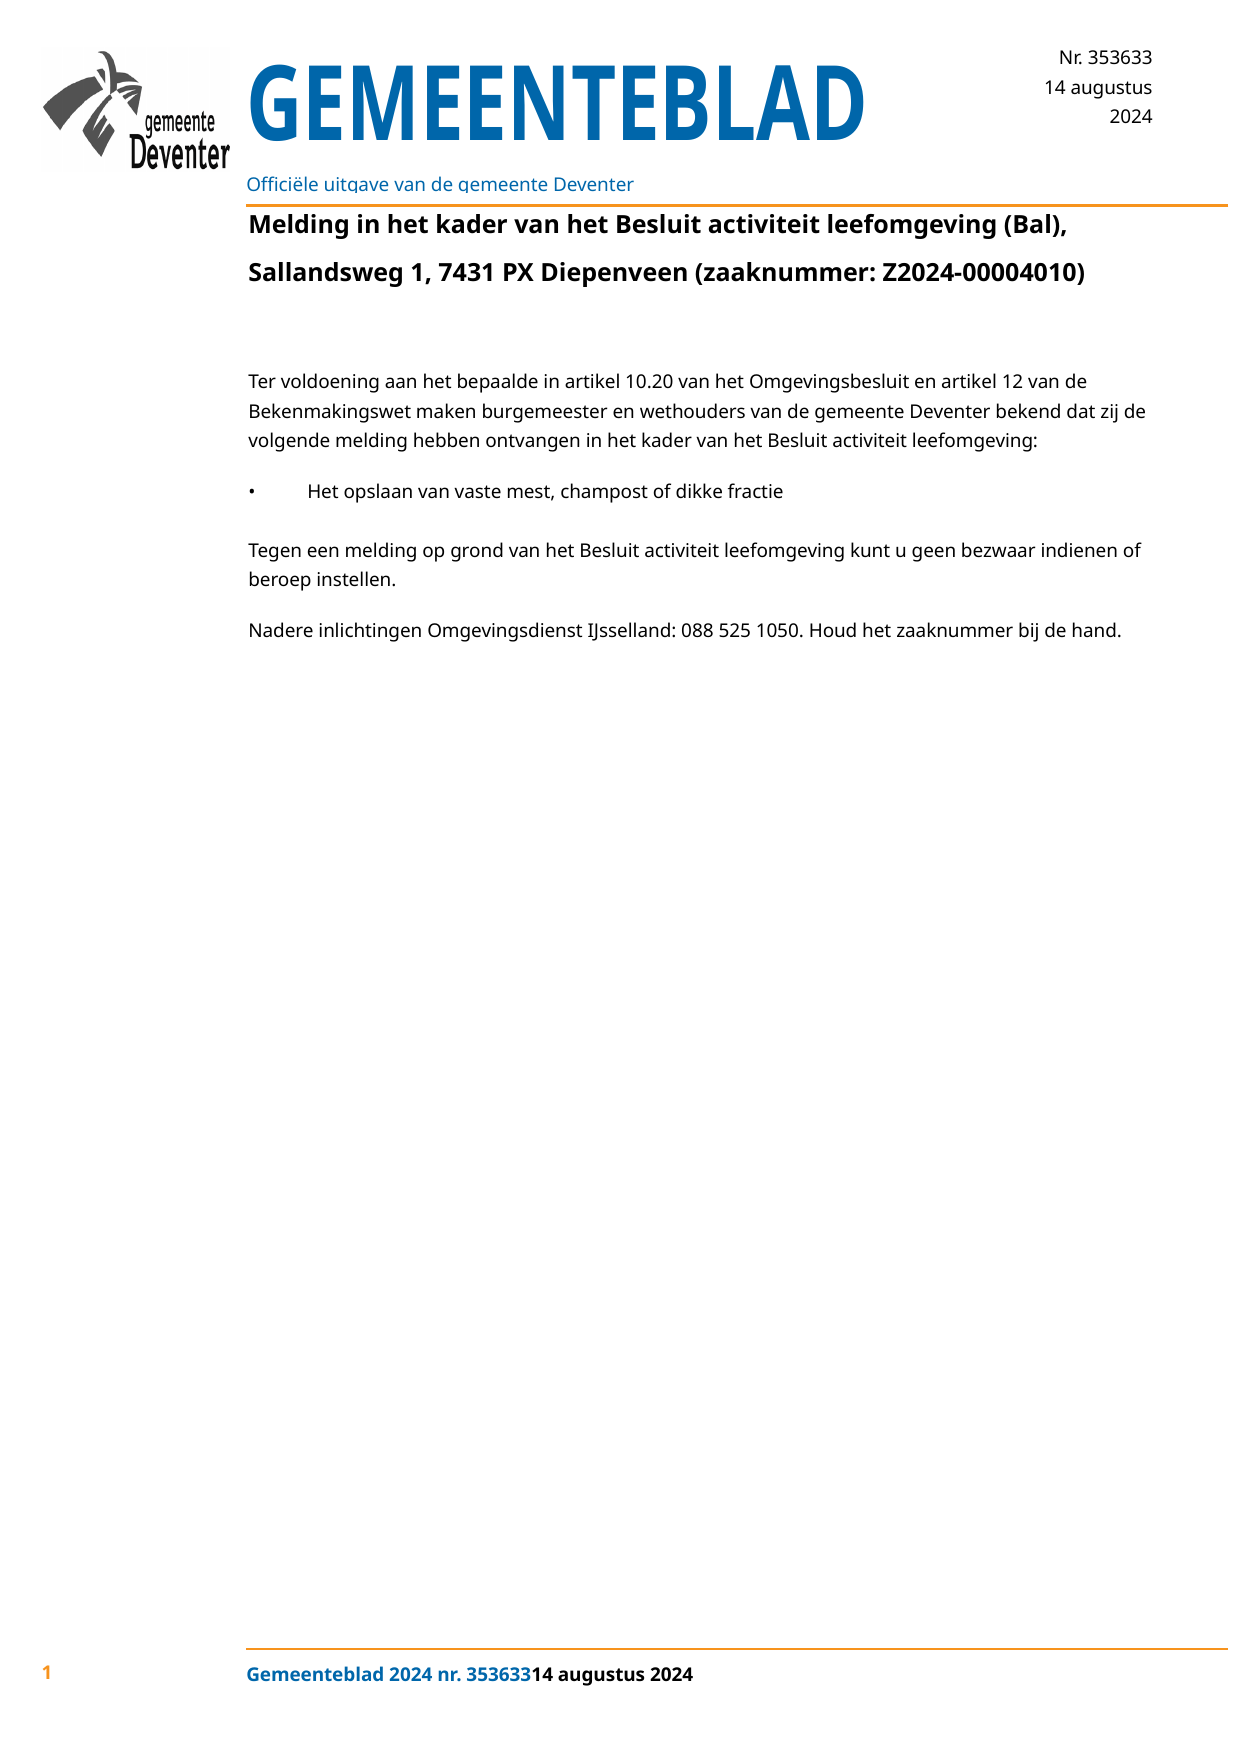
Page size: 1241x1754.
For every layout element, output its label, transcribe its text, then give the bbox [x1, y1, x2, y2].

picture [41, 47, 231, 172]
text Tegen een melding op grond van het Besluit activiteit leefomgeving kunt u geen bezwaar indienen of beroep instellen. [248, 537, 1152, 592]
list Het opslaan van vaste mest, champost of dikke fractie [248, 478, 1152, 504]
text Melding in het kader van het Besluit activiteit leefomgeving (Bal), Sallandsweg 1, 7431 PX Diepenveen (zaaknummer: Z2024-00004010) [248, 207, 1152, 288]
text Nadere inlichtingen Omgevingsdienst IJsselland: 088 525 1050. Houd het zaaknummer bij de hand. [248, 617, 1152, 643]
text Ter voldoening aan het bepaalde in artikel 10.20 van het Omgevingsbesluit en artikel 12 van de Bekenmakingswet maken burgemeester en wethouders van de gemeente Deventer bekend dat zij de volgende melding hebben ontvangen in het kader van het Besluit activiteit leefomgeving: [248, 368, 1152, 453]
